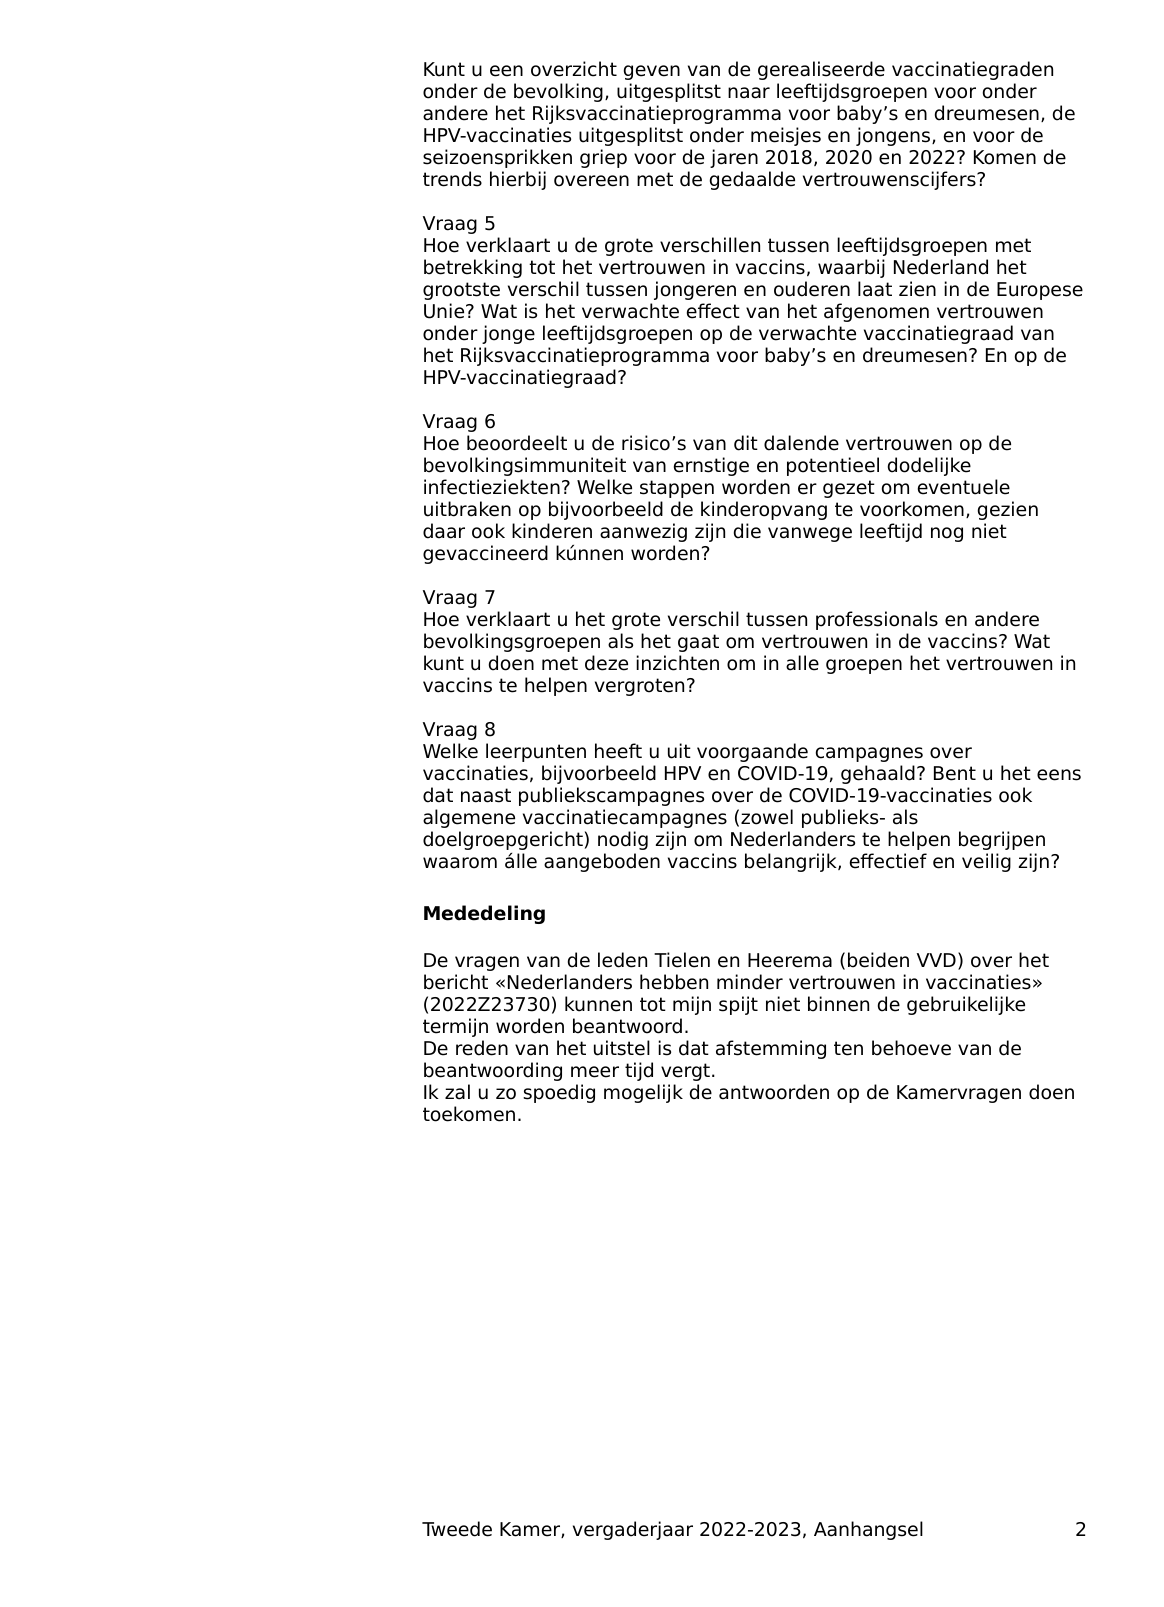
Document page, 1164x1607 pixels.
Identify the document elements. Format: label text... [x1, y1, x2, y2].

text Vraag 7 [422, 587, 1087, 609]
text Welke leerpunten heeft u uit voorgaande campagnes over vaccinaties, bijvoorbeeld HPV en COVID-19, gehaald? Bent u het eens dat naast publiekscampagnes over de COVID-19-vaccinaties ook algemene vaccinatiecampagnes (zowel publieks- als doelgroepgericht) nodig zijn om Nederlanders te helpen begrijpen waarom álle aangeboden vaccins belangrijk, effectief en veilig zijn? [422, 741, 1087, 873]
text Hoe beoordeelt u de risico’s van dit dalende vertrouwen op de bevolkingsimmuniteit van ernstige en potentieel dodelijke infectieziekten? Welke stappen worden er gezet om eventuele uitbraken op bijvoorbeeld de kinderopvang te voorkomen, gezien daar ook kinderen aanwezig zijn die vanwege leeftijd nog niet gevaccineerd kúnnen worden? [422, 433, 1087, 565]
text De reden van het uitstel is dat afstemming ten behoeve van de beantwoording meer tijd vergt. [422, 1038, 1087, 1082]
text Kunt u een overzicht geven van de gerealiseerde vaccinatiegraden onder de bevolking, uitgesplitst naar leeftijdsgroepen voor onder andere het Rijksvaccinatieprogramma voor baby’s en dreumesen, de HPV-vaccinaties uitgesplitst onder meisjes en jongens, en voor de seizoensprikken griep voor de jaren 2018, 2020 en 2022? Komen de trends hierbij overeen met de gedaalde vertrouwenscijfers? [422, 59, 1087, 191]
text Ik zal u zo spoedig mogelijk de antwoorden op de Kamervragen doen toekomen. [422, 1082, 1087, 1126]
text Vraag 8 [422, 719, 1087, 741]
text De vragen van de leden Tielen en Heerema (beiden VVD) over het bericht «Nederlanders hebben minder vertrouwen in vaccinaties» (2022Z23730) kunnen tot mijn spijt niet binnen de gebruikelijke termijn worden beantwoord. [422, 950, 1087, 1038]
text Vraag 6 [422, 411, 1087, 433]
text Hoe verklaart u de grote verschillen tussen leeftijdsgroepen met betrekking tot het vertrouwen in vaccins, waarbij Nederland het grootste verschil tussen jongeren en ouderen laat zien in de Europese Unie? Wat is het verwachte effect van het afgenomen vertrouwen onder jonge leeftijdsgroepen op de verwachte vaccinatiegraad van het Rijksvaccinatieprogramma voor baby’s en dreumesen? En op de HPV-vaccinatiegraad? [422, 235, 1087, 389]
text Hoe verklaart u het grote verschil tussen professionals en andere bevolkingsgroepen als het gaat om vertrouwen in de vaccins? Wat kunt u doen met deze inzichten om in alle groepen het vertrouwen in vaccins te helpen vergroten? [422, 609, 1087, 697]
subtitle Mededeling [422, 903, 1087, 925]
text Vraag 5 [422, 213, 1087, 235]
